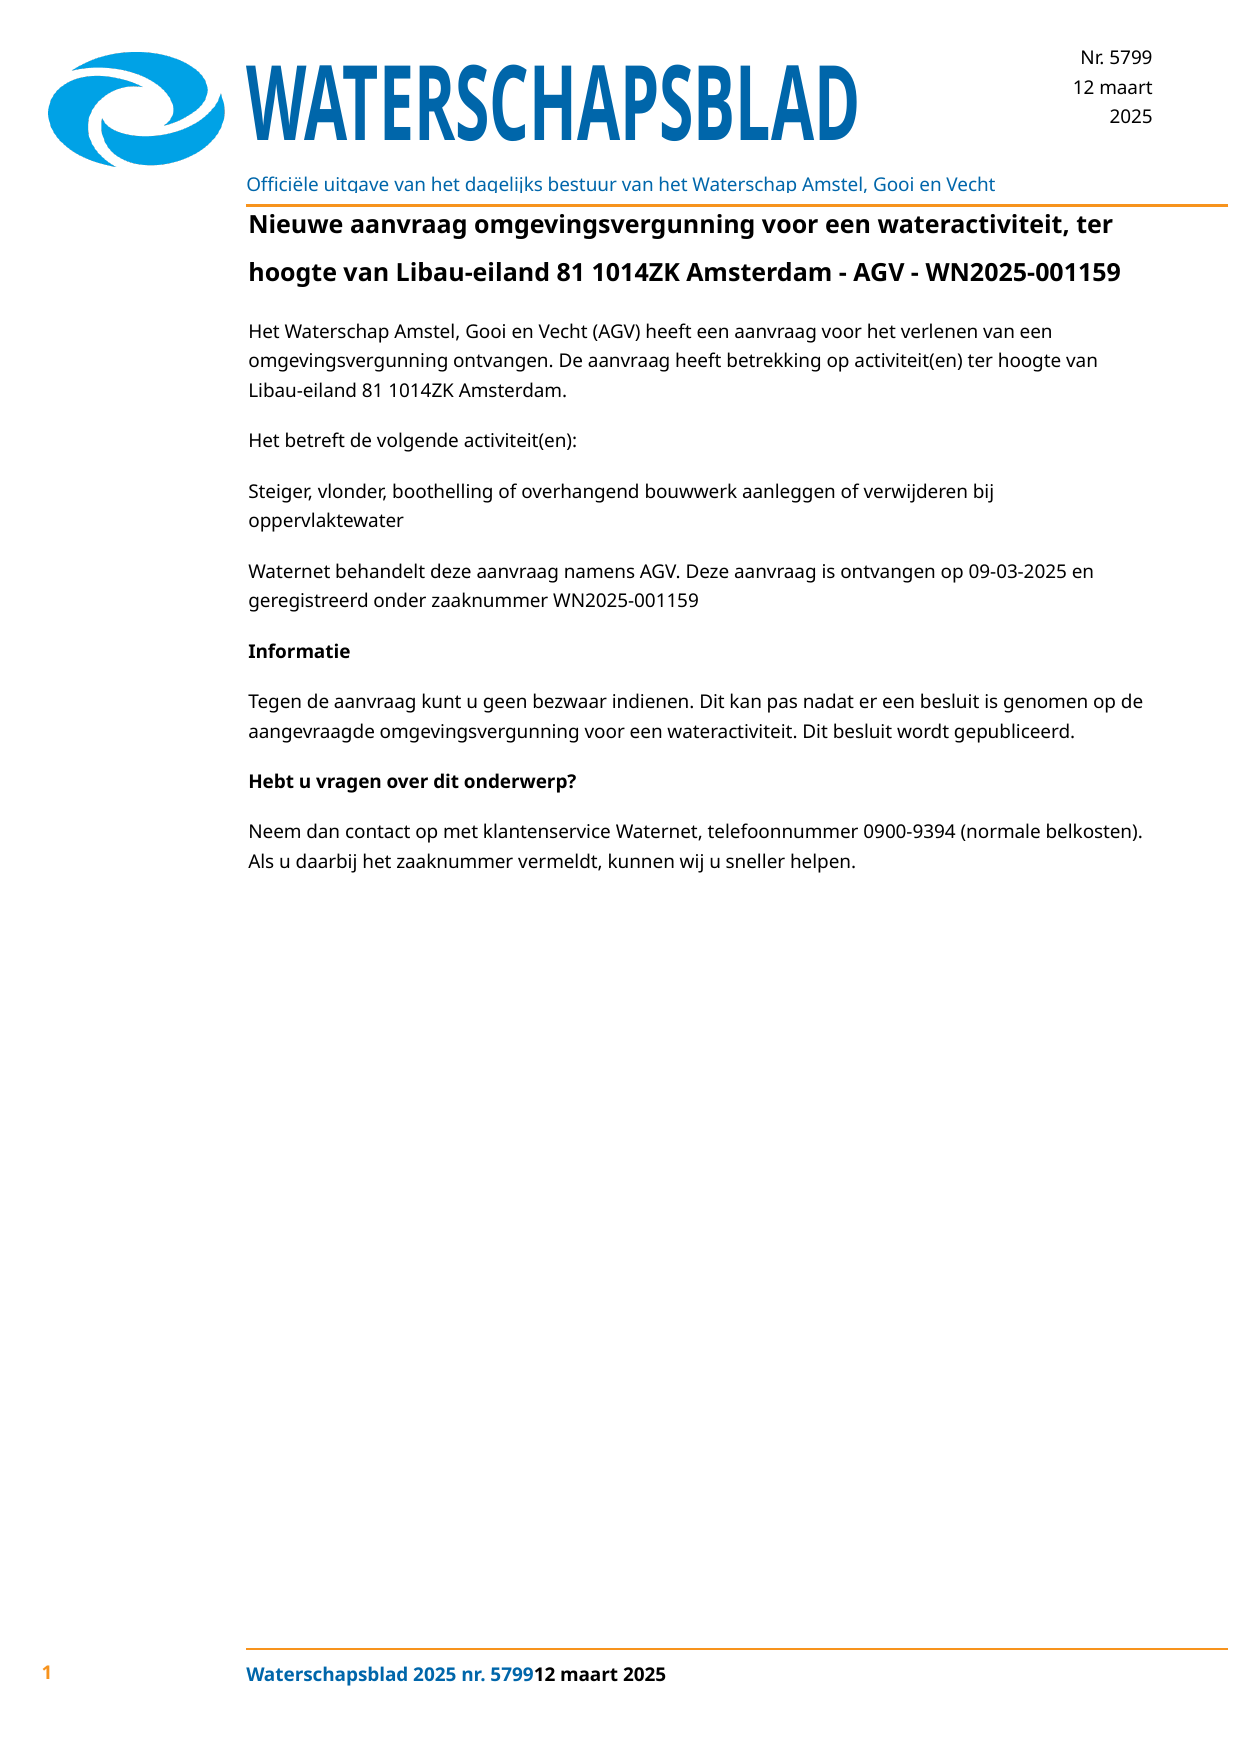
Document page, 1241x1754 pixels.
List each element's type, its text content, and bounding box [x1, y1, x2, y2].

text Waternet behandelt deze aanvraag namens AGV. Deze aanvraag is ontvangen op 09-03-2025 en geregistreerd onder zaaknummer WN2025-001159 [248, 558, 1152, 613]
text Informatie [248, 638, 1152, 664]
picture [41, 47, 231, 172]
text Tegen de aanvraag kunt u geen bezwaar indienen. Dit kan pas nadat er een besluit is genomen op de aangevraagde omgevingsvergunning voor een wateractiviteit. Dit besluit wordt gepubliceerd. [248, 688, 1152, 744]
text Steiger, vlonder, boothelling of overhangend bouwwerk aanleggen of verwijderen bij oppervlaktewater [248, 478, 1152, 533]
text Neem dan contact op met klantenservice Waternet, telefoonnummer 0900-9394 (normale belkosten). Als u daarbij het zaaknummer vermeldt, kunnen wij u sneller helpen. [248, 819, 1152, 874]
text Het betreft de volgende activiteit(en): [248, 427, 1152, 453]
text Hebt u vragen over dit onderwerp? [248, 768, 1152, 794]
text Het Waterschap Amstel, Gooi en Vecht (AGV) heeft een aanvraag voor het verlenen van een omgevingsvergunning ontvangen. De aanvraag heeft betrekking op activiteit(en) ter hoogte van Libau-eiland 81 1014ZK Amsterdam. [248, 318, 1152, 403]
text Nieuwe aanvraag omgevingsvergunning voor een wateractiviteit, ter hoogte van Libau-eiland 81 1014ZK Amsterdam - AGV - WN2025-001159 [248, 207, 1152, 288]
